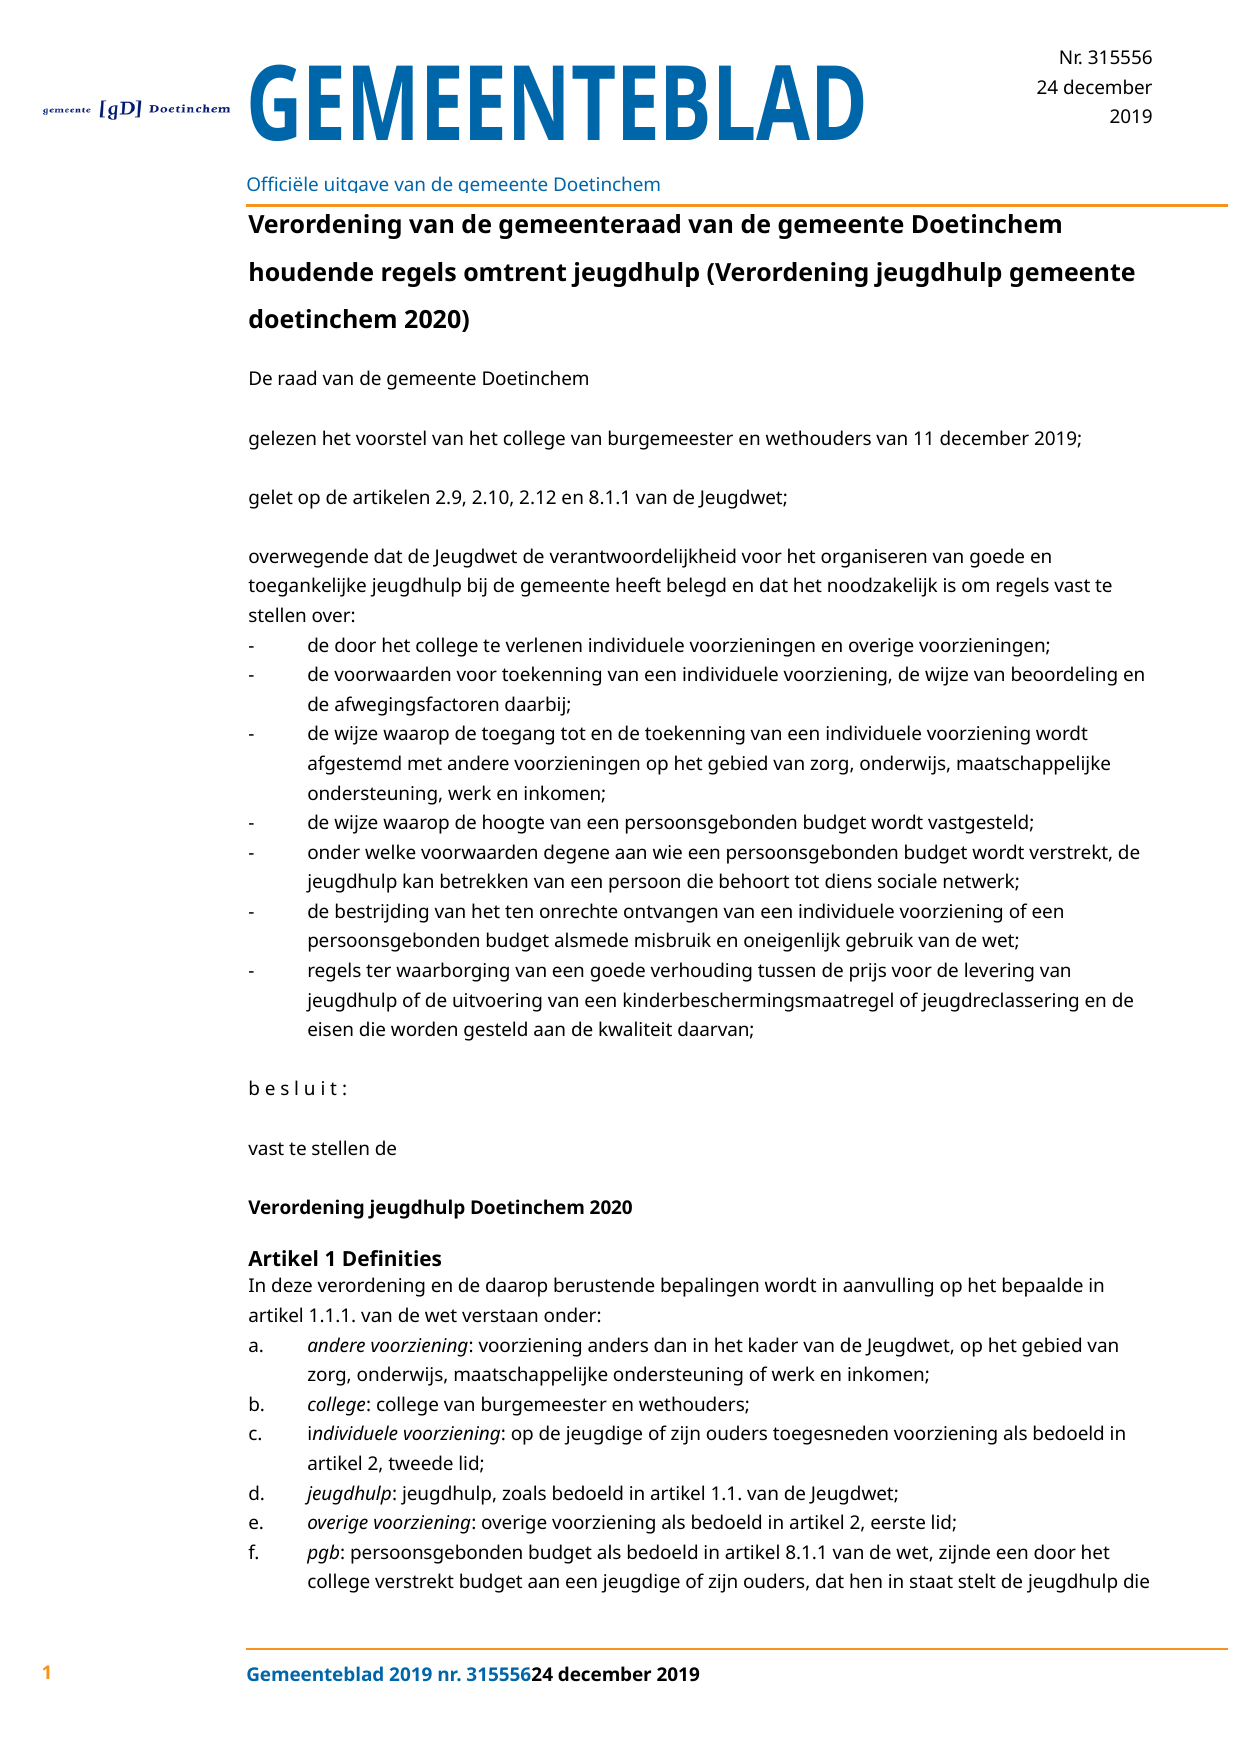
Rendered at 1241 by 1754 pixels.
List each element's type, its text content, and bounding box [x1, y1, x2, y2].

text vast te stellen de [248, 1135, 1152, 1160]
list de wijze waarop de toegang tot en de toekenning van een individuele voorziening wordt afgestemd met andere voorzieningen op het gebied van zorg, onderwijs, maatschappelijke ondersteuning, werk en inkomen; [248, 721, 1152, 805]
list college: college van burgemeester en wethouders; [248, 1391, 1152, 1417]
list individuele voorziening: op de jeugdige of zijn ouders toegesneden voorziening als bedoeld in artikel 2, tweede lid; [248, 1421, 1152, 1476]
list andere voorziening: voorziening anders dan in het kader van de Jeugdwet, op het gebied van zorg, onderwijs, maatschappelijke ondersteuning of werk en inkomen; [248, 1332, 1152, 1387]
text Verordening jeugdhulp Doetinchem 2020 [248, 1194, 1152, 1219]
text gelezen het voorstel van het college van burgemeester en wethouders van 11 december 2019; [248, 425, 1152, 450]
list de wijze waarop de hoogte van een persoonsgebonden budget wordt vastgesteld; [248, 809, 1152, 835]
list de door het college te verlenen individuele voorzieningen en overige voorzieningen; [248, 632, 1152, 657]
text overwegende dat de Jeugdwet de verantwoordelijkheid voor het organiseren van goede en toegankelijke jeugdhulp bij de gemeente heeft belegd en dat het noodzakelijk is om regels vast te stellen over: [248, 543, 1152, 628]
list overige voorziening: overige voorziening als bedoeld in artikel 2, eerste lid; [248, 1509, 1152, 1535]
text De raad van de gemeente Doetinchem [248, 366, 1152, 391]
list pgb: persoonsgebonden budget als bedoeld in artikel 8.1.1 van de wet, zijnde een door het college verstrekt budget aan een jeugdige of zijn ouders, dat hen in staat stelt de jeugdhulp die [248, 1539, 1152, 1594]
list de voorwaarden voor toekenning van een individuele voorziening, de wijze van beoordeling en de afwegingsfactoren daarbij; [248, 661, 1152, 717]
text In deze verordening en de daarop berustende bepalingen wordt in aanvulling op het bepaalde in artikel 1.1.1. van de wet verstaan onder: [248, 1273, 1152, 1328]
list de bestrijding van het ten onrechte ontvangen van een individuele voorziening of een persoonsgebonden budget alsmede misbruik en oneigenlijk gebruik van de wet; [248, 898, 1152, 953]
text b e s l u i t : [248, 1076, 1152, 1101]
text Verordening van de gemeenteraad van de gemeente Doetinchem houdende regels omtrent jeugdhulp (Verordening jeugdhulp gemeente doetinchem 2020) [248, 207, 1152, 336]
list jeugdhulp: jeugdhulp, zoals bedoeld in artikel 1.1. van de Jeugdwet; [248, 1480, 1152, 1506]
list regels ter waarborging van een goede verhouding tussen de prijs voor de levering van jeugdhulp of de uitvoering van een kinderbeschermingsmaatregel of jeugdreclassering en de eisen die worden gesteld aan de kwaliteit daarvan; [248, 957, 1152, 1042]
text gelet op de artikelen 2.9, 2.10, 2.12 en 8.1.1 van de Jeugdwet; [248, 484, 1152, 509]
picture [41, 47, 231, 172]
list onder welke voorwaarden degene aan wie een persoonsgebonden budget wordt verstrekt, de jeugdhulp kan betrekken van een persoon die behoort tot diens sociale netwerk; [248, 839, 1152, 894]
text Artikel 1 Definities [248, 1244, 1152, 1273]
